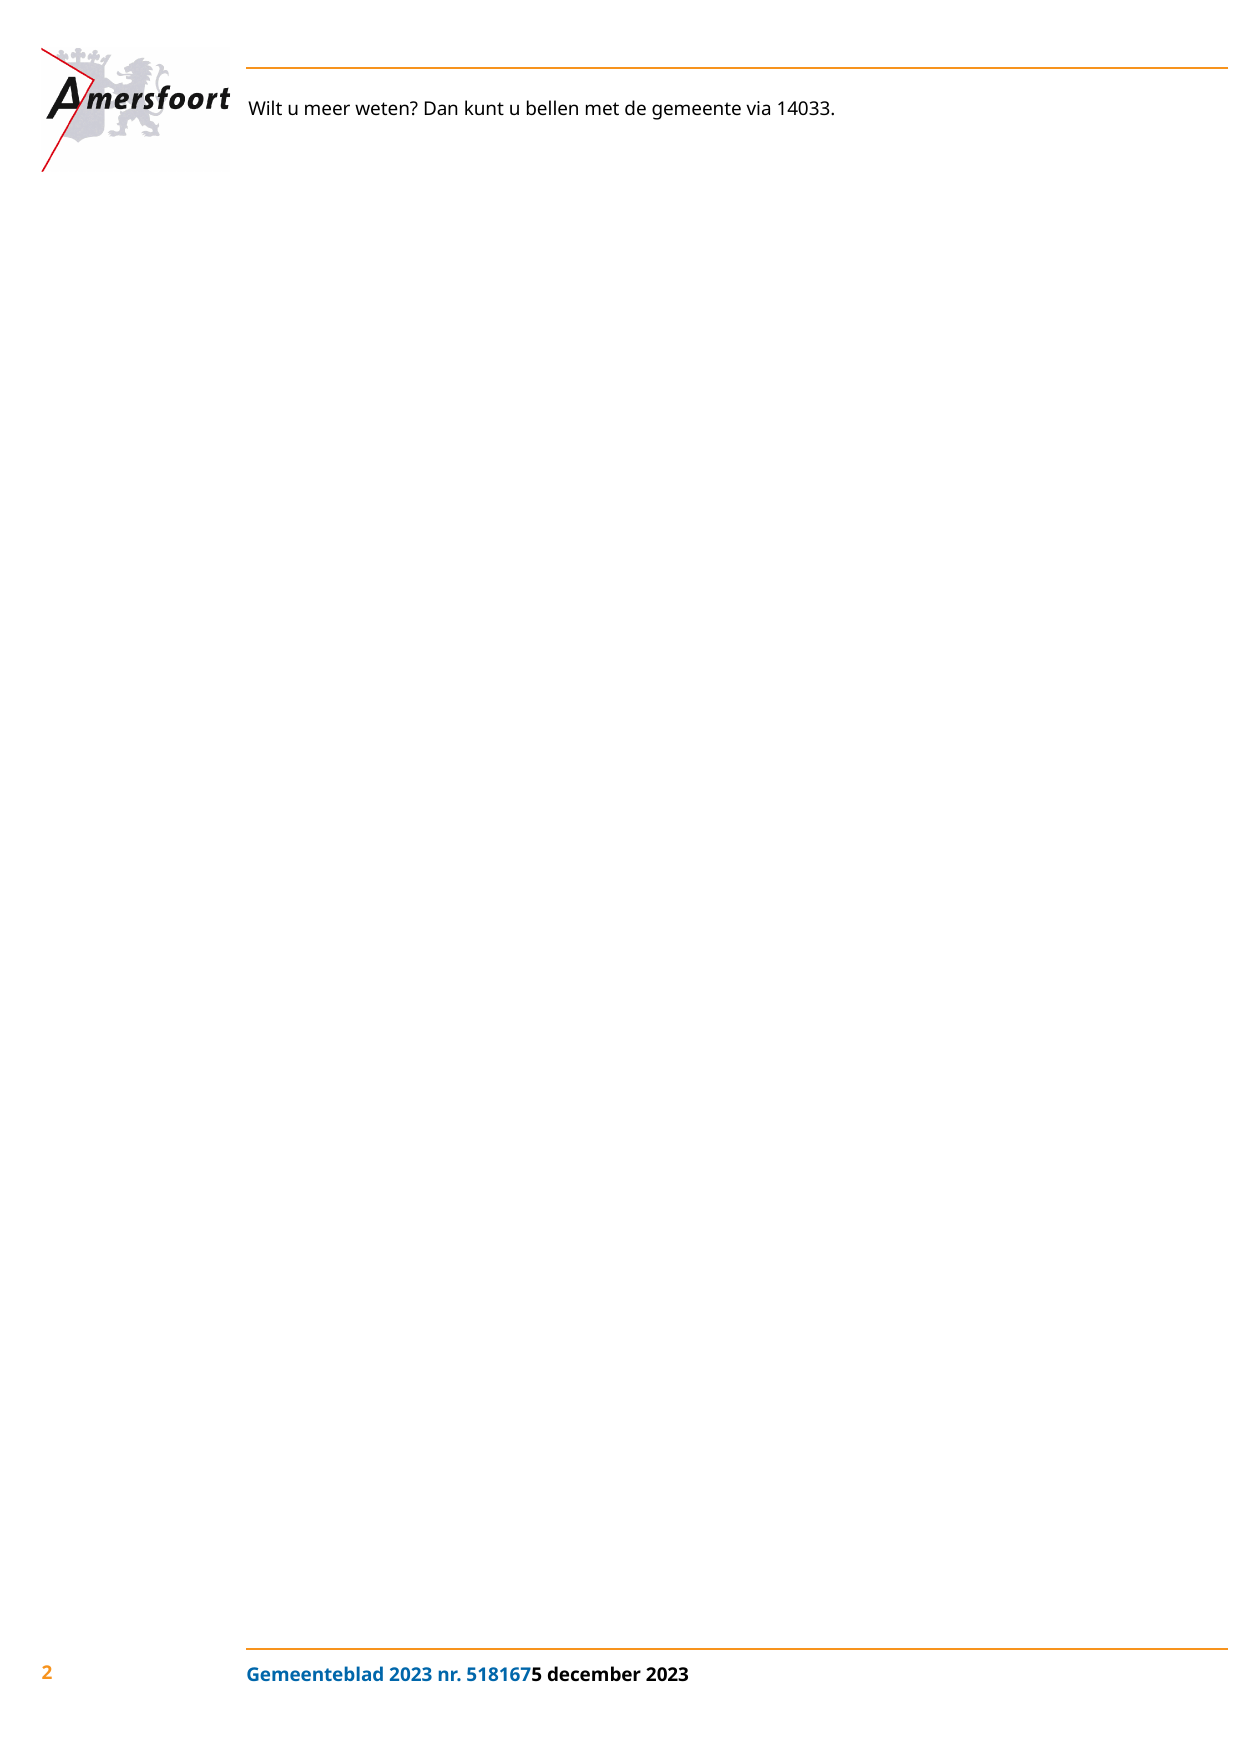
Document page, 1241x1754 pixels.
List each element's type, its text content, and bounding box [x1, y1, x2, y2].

picture [41, 47, 231, 172]
text Wilt u meer weten? Dan kunt u bellen met de gemeente via 14033. [248, 95, 1152, 121]
